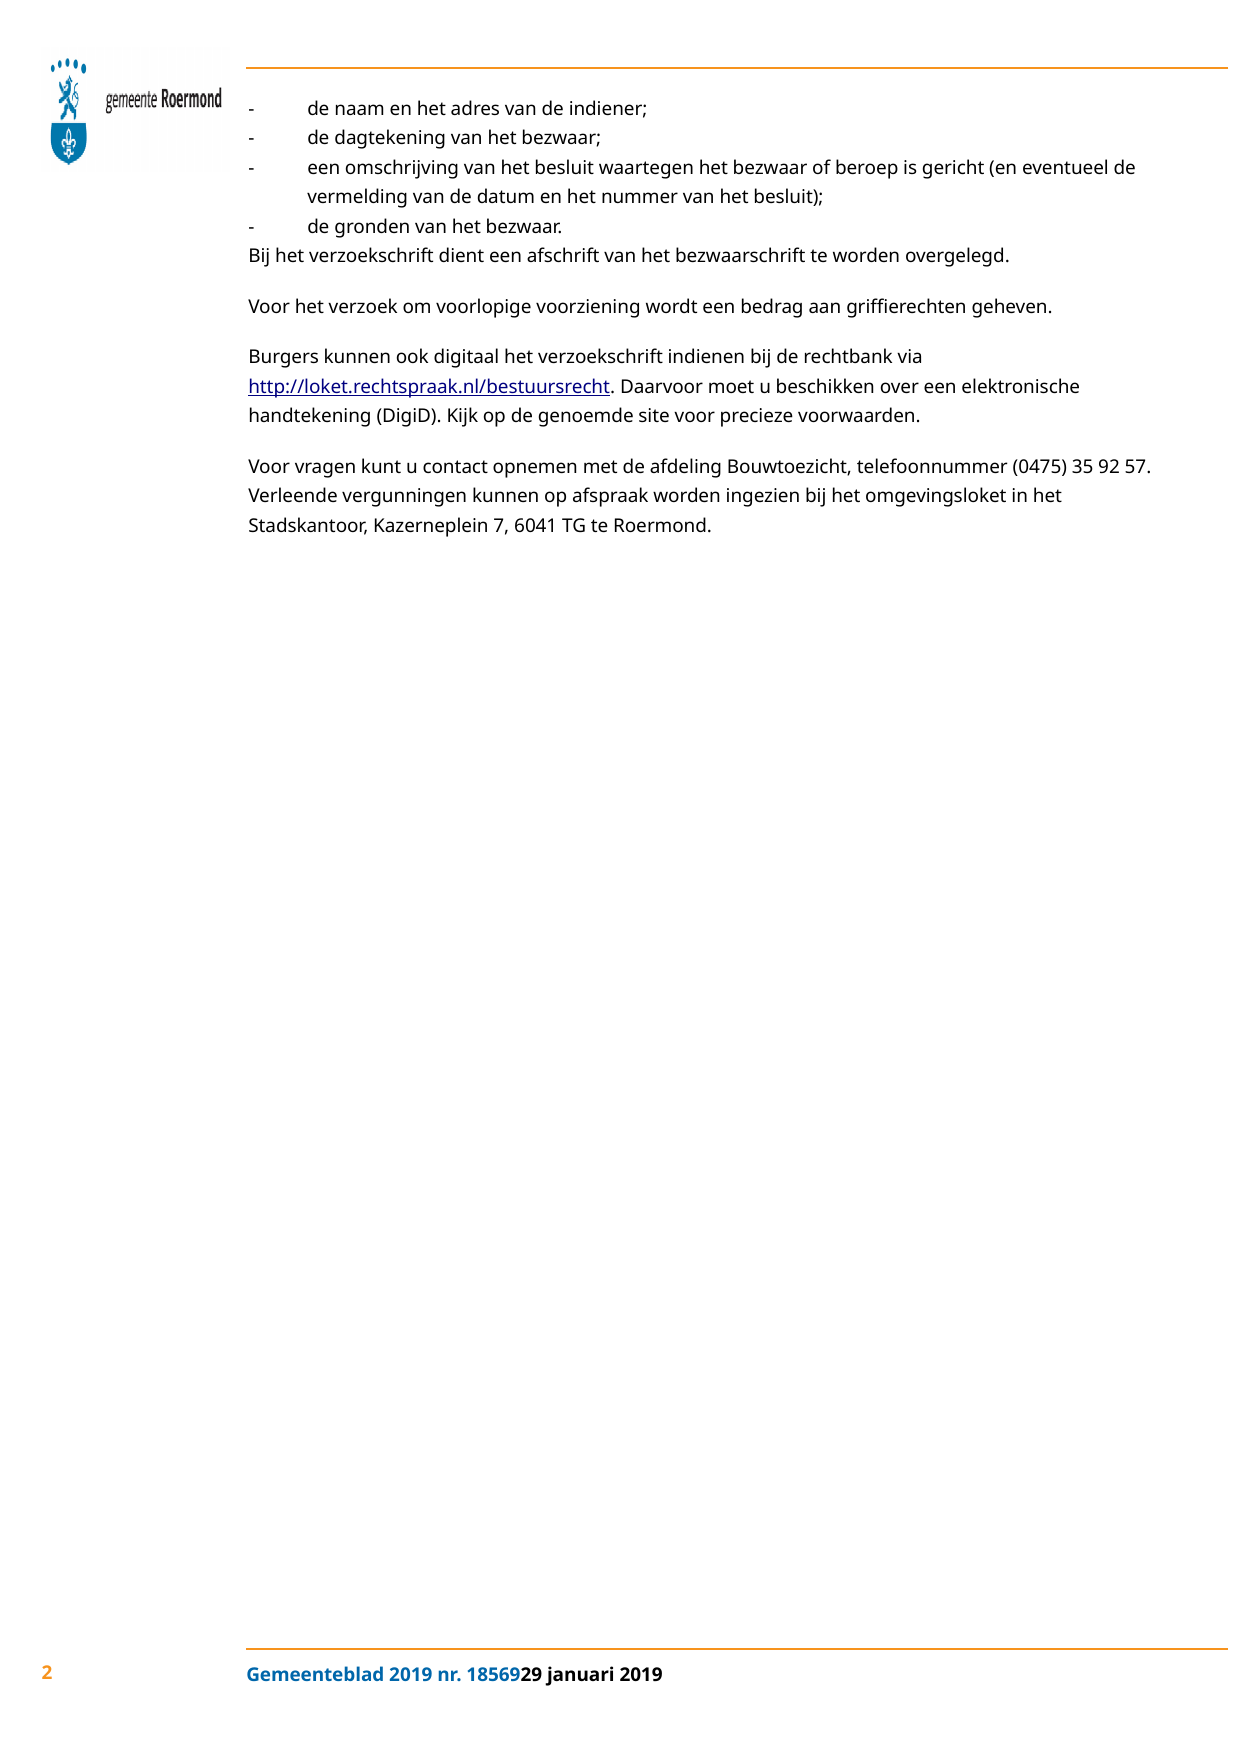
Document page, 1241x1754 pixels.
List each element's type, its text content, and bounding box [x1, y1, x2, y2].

text Voor het verzoek om voorlopige voorziening wordt een bedrag aan griffierechten geheven. [248, 293, 1152, 319]
picture [41, 47, 231, 172]
text Burgers kunnen ook digitaal het verzoekschrift indienen bij de rechtbank via http://loket.rechtspraak.nl/bestuursrecht. Daarvoor moet u beschikken over een elektronische handtekening (DigiD). Kijk op de genoemde site voor precieze voorwaarden. [248, 343, 1152, 428]
list een omschrijving van het besluit waartegen het bezwaar of beroep is gericht (en eventueel de vermelding van de datum en het nummer van het besluit); [248, 154, 1152, 209]
list de gronden van het bezwaar. [248, 213, 1152, 239]
list de dagtekening van het bezwaar; [248, 124, 1152, 150]
list de naam en het adres van de indiener; [248, 95, 1152, 121]
text Bij het verzoekschrift dient een afschrift van het bezwaarschrift te worden overgelegd. [248, 243, 1152, 268]
text Voor vragen kunt u contact opnemen met de afdeling Bouwtoezicht, telefoonnummer (0475) 35 92 57. Verleende vergunningen kunnen op afspraak worden ingezien bij het omgevingsloket in het Stadskantoor, Kazerneplein 7, 6041 TG te Roermond. [248, 453, 1152, 538]
